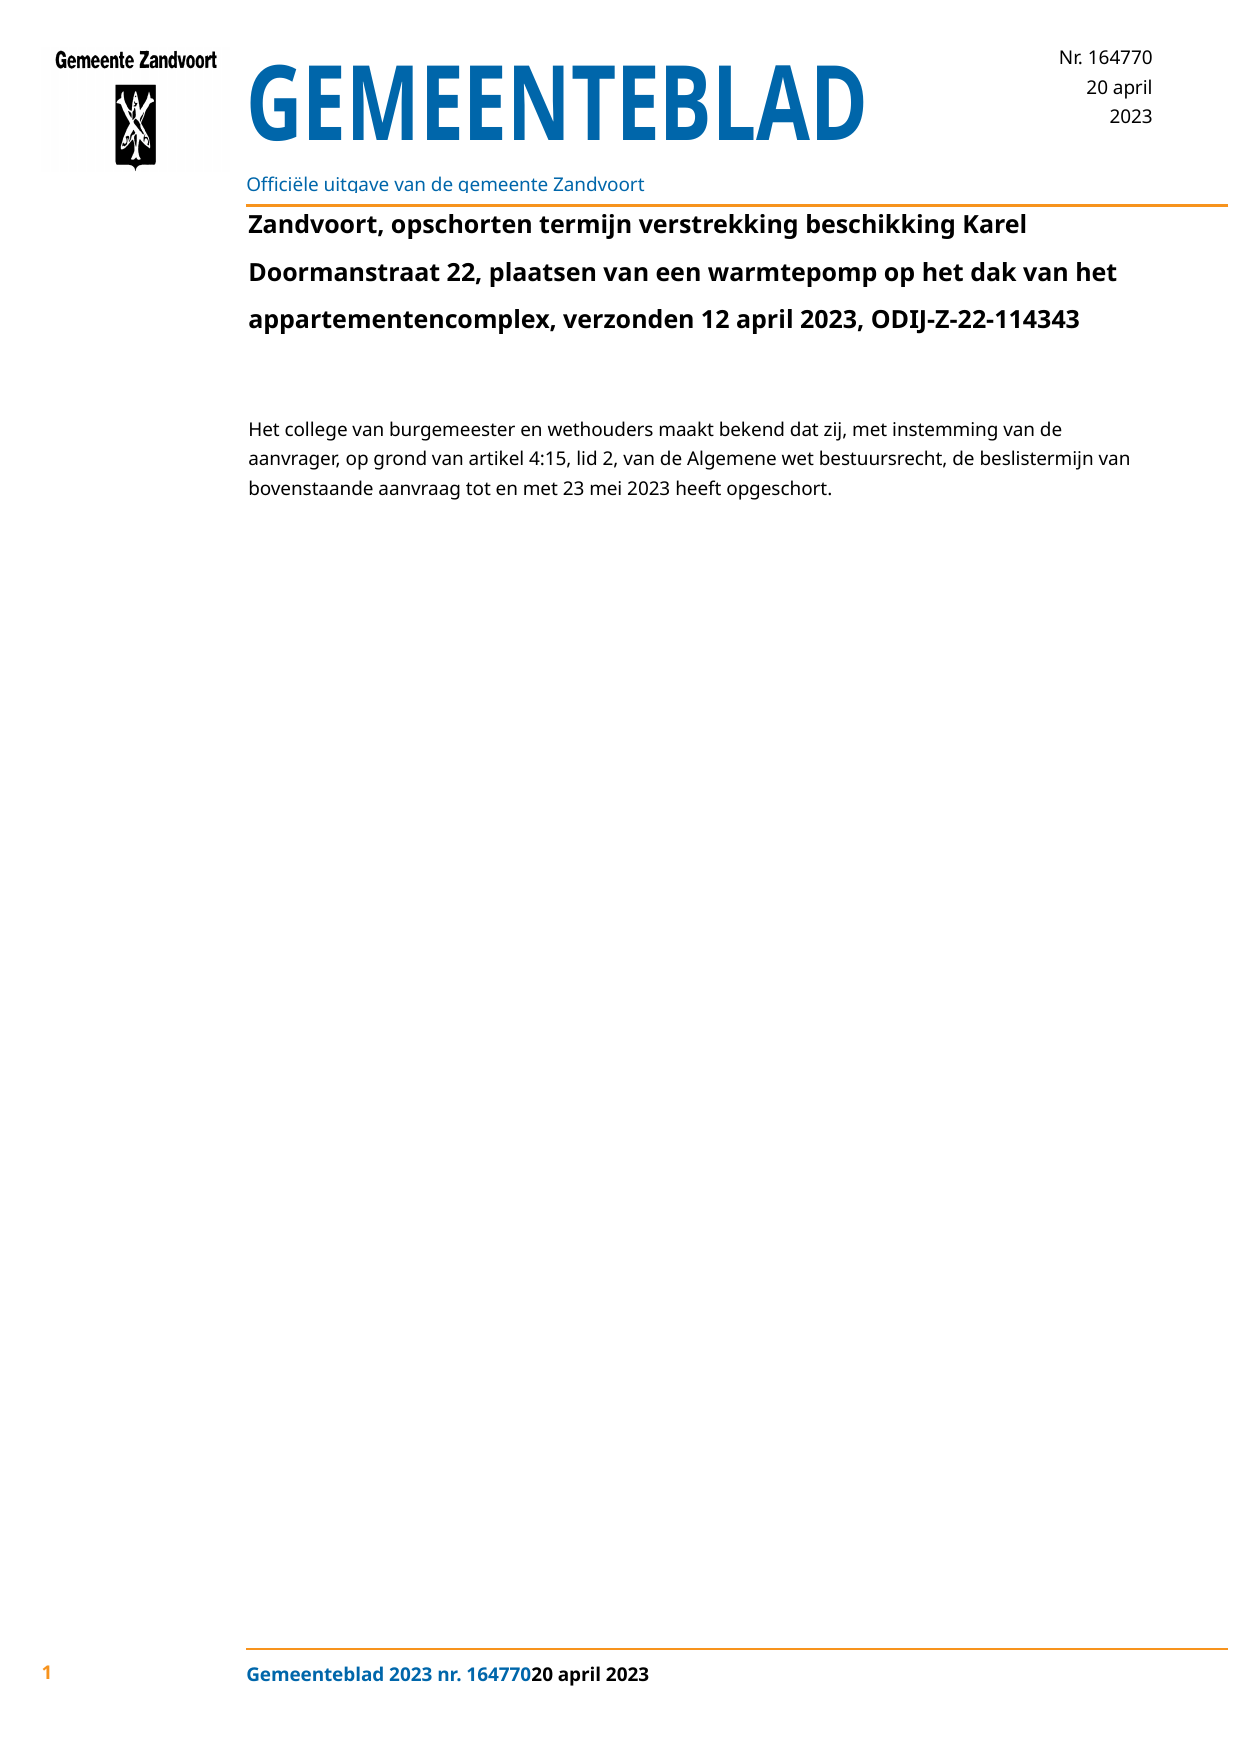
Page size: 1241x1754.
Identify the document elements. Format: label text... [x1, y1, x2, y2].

text Het college van burgemeester en wethouders maakt bekend dat zij, met instemming van de aanvrager, op grond van artikel 4:15, lid 2, van de Algemene wet bestuursrecht, de beslistermijn van bovenstaande aanvraag tot en met 23 mei 2023 heeft opgeschort. [248, 416, 1152, 501]
text Zandvoort, opschorten termijn verstrekking beschikking Karel Doormanstraat 22, plaatsen van een warmtepomp op het dak van het appartementencomplex, verzonden 12 april 2023, ODIJ-Z-22-114343 [248, 207, 1152, 336]
picture [41, 47, 231, 172]
